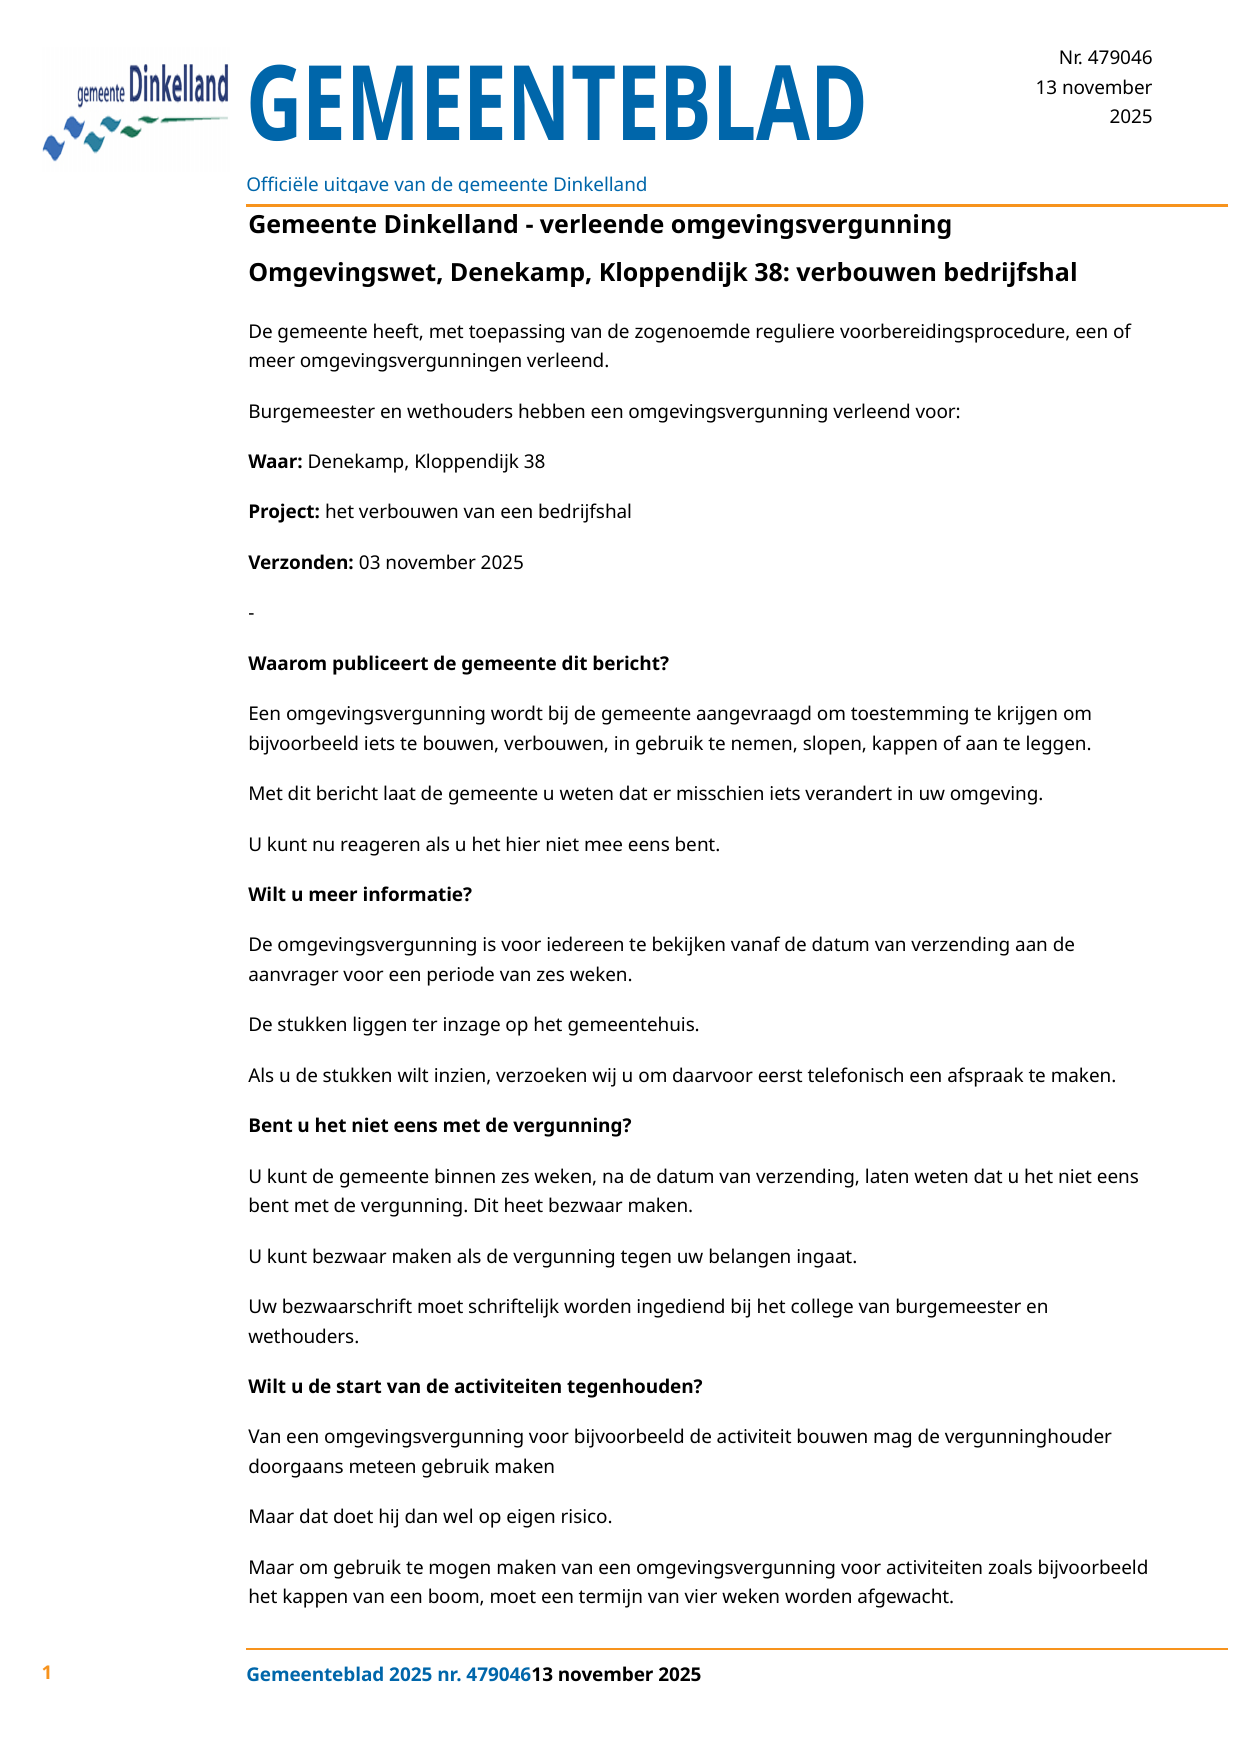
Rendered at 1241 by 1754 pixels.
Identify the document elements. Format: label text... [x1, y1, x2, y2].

text De omgevingsvergunning is voor iedereen te bekijken vanaf de datum van verzending aan de aanvrager voor een periode van zes weken. [248, 932, 1152, 987]
text Gemeente Dinkelland - verleende omgevingsvergunning Omgevingswet, Denekamp, Kloppendijk 38: verbouwen bedrijfshal [248, 207, 1152, 288]
picture [41, 47, 231, 172]
text Waar: Denekamp, Kloppendijk 38 [248, 448, 1152, 474]
text U kunt bezwaar maken als de vergunning tegen uw belangen ingaat. [248, 1243, 1152, 1269]
text Burgemeester en wethouders hebben een omgevingsvergunning verleend voor: [248, 398, 1152, 424]
text Uw bezwaarschrift moet schriftelijk worden ingediend bij het college van burgemeester en wethouders. [248, 1293, 1152, 1349]
text - [248, 599, 1152, 625]
text U kunt de gemeente binnen zes weken, na de datum van verzending, laten weten dat u het niet eens bent met de vergunning. Dit heet bezwaar maken. [248, 1163, 1152, 1218]
text Wilt u de start van de activiteiten tegenhouden? [248, 1373, 1152, 1399]
text Een omgevingsvergunning wordt bij de gemeente aangevraagd om toestemming te krijgen om bijvoorbeeld iets te bouwen, verbouwen, in gebruik te nemen, slopen, kappen of aan te leggen. [248, 700, 1152, 756]
text Waarom publiceert de gemeente dit bericht? [248, 650, 1152, 676]
text Met dit bericht laat de gemeente u weten dat er misschien iets verandert in uw omgeving. [248, 780, 1152, 806]
text Maar dat doet hij dan wel op eigen risico. [248, 1504, 1152, 1529]
text Verzonden: 03 november 2025 [248, 549, 1152, 575]
text Wilt u meer informatie? [248, 881, 1152, 907]
text De gemeente heeft, met toepassing van de zogenoemde reguliere voorbereidingsprocedure, een of meer omgevingsvergunningen verleend. [248, 318, 1152, 373]
text De stukken liggen ter inzage op het gemeentehuis. [248, 1012, 1152, 1037]
text Als u de stukken wilt inzien, verzoeken wij u om daarvoor eerst telefonisch een afspraak te maken. [248, 1062, 1152, 1088]
text Bent u het niet eens met de vergunning? [248, 1112, 1152, 1138]
text Project: het verbouwen van een bedrijfshal [248, 499, 1152, 524]
text Maar om gebruik te mogen maken van een omgevingsvergunning voor activiteiten zoals bijvoorbeeld het kappen van een boom, moet een termijn van vier weken worden afgewacht. [248, 1554, 1152, 1609]
text U kunt nu reageren als u het hier niet mee eens bent. [248, 831, 1152, 857]
text Van een omgevingsvergunning voor bijvoorbeeld de activiteit bouwen mag de vergunninghouder doorgaans meteen gebruik maken [248, 1424, 1152, 1479]
